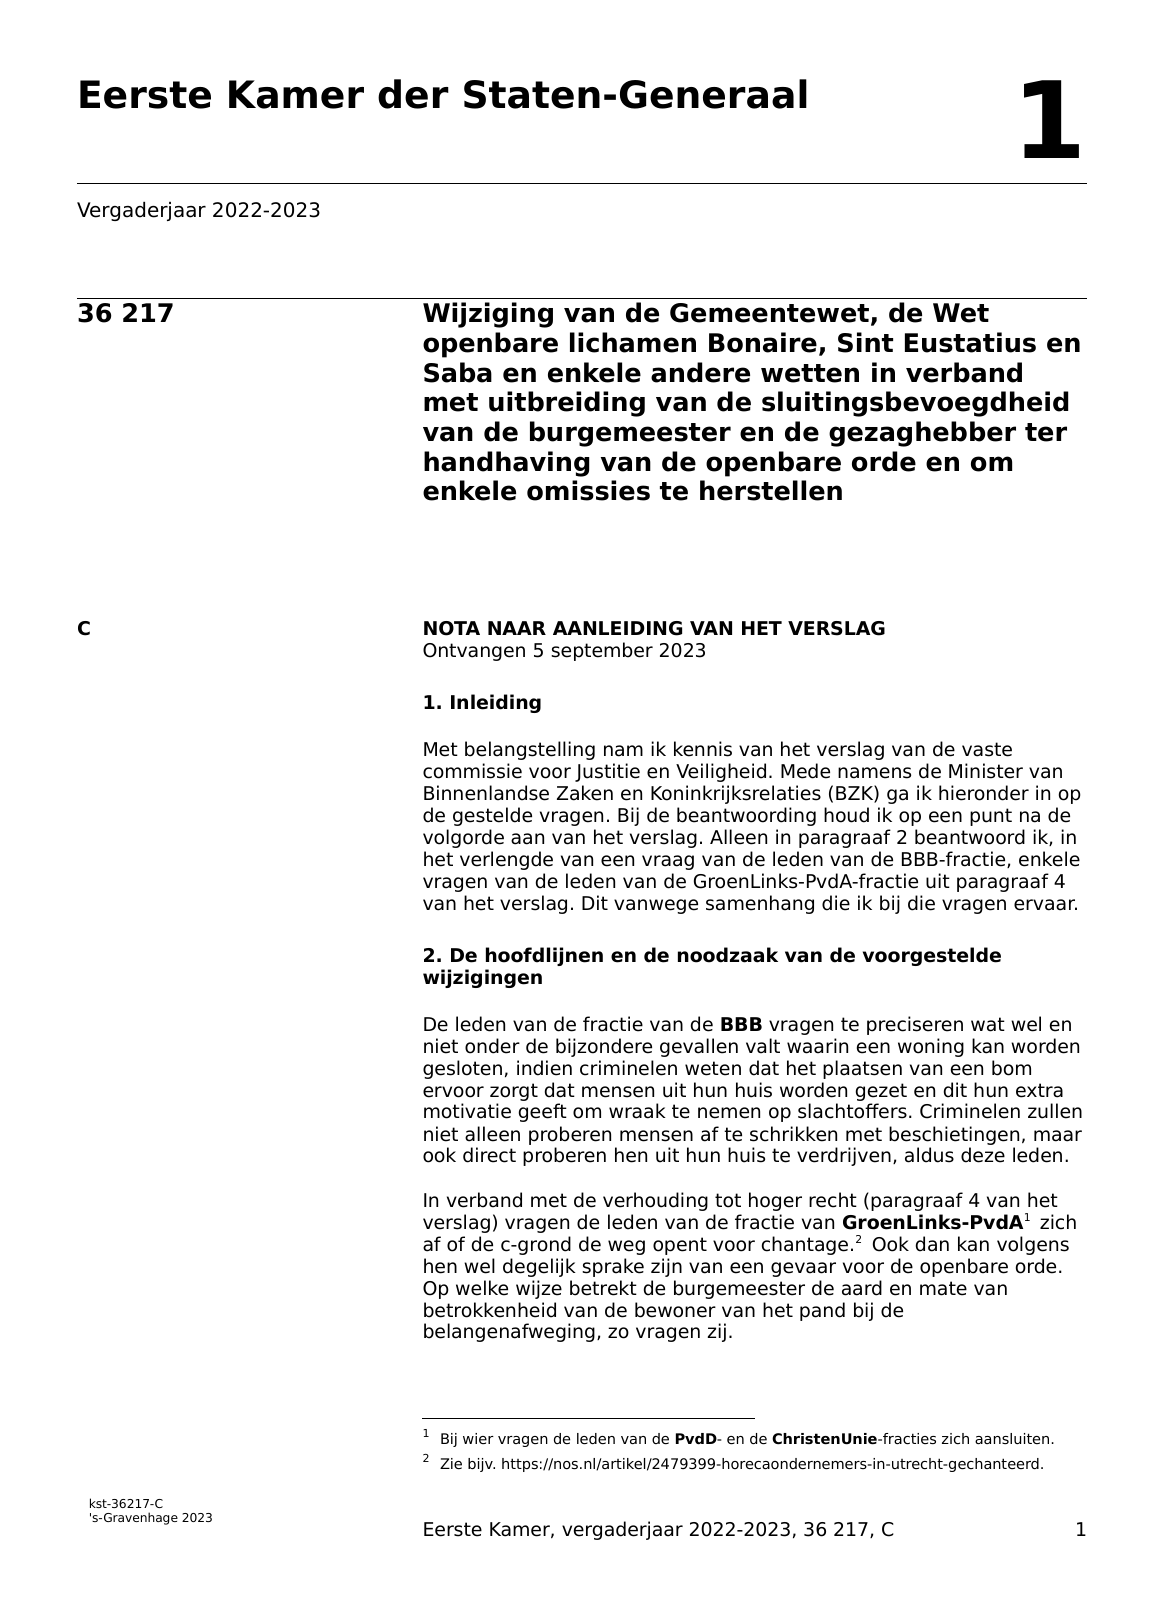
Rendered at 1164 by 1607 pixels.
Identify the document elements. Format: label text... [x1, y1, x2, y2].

table_cell Vergaderjaar 2022-2023 [77, 184, 1087, 298]
subtitle 36 217 Wijziging van de Gemeentewet, de Wet openbare lichamen Bonaire, Sint Eustatius en Saba en enkele andere wetten in verband met uitbreiding van de sluitingsbevoegdheid van de burgemeester en de gezaghebber ter handhaving van de openbare orde en om enkele omissies te herstellen [77, 299, 1087, 507]
text Zie bijv. https://nos.nl/artikel/2479399-horecaondernemers-in-utrecht-gechanteerd. [422, 1452, 1087, 1474]
table_header 1 [886, 59, 1087, 183]
subtitle 2. De hoofdlijnen en de noodzaak van de voorgestelde wijzigingen [422, 944, 1087, 988]
text De leden van de fractie van de BBB vragen te preciseren wat wel en niet onder de bijzondere gevallen valt waarin een woning kan worden gesloten, indien criminelen weten dat het plaatsen van een bom ervoor zorgt dat mensen uit hun huis worden gezet en dit hun extra motivatie geeft om wraak te nemen op slachtoffers. Criminelen zullen niet alleen proberen mensen af te schrikken met beschietingen, maar ook direct proberen hen uit hun huis te verdrijven, aldus deze leden. [422, 1013, 1087, 1167]
table_header Eerste Kamer der Staten-Generaal [77, 59, 886, 183]
text Bij wier vragen de leden van de PvdD- en de ChristenUnie-fracties zich aansluiten. [422, 1427, 1087, 1449]
text Ontvangen 5 september 2023 [422, 640, 1087, 662]
text In verband met de verhouding tot hoger recht (paragraaf 4 van het verslag) vragen de leden van de fractie van GroenLinks-PvdA zich af of de c-grond de weg opent voor chantage. Ook dan kan volgens hen wel degelijk sprake zijn van een gevaar voor de openbare orde. Op welke wijze betrekt de burgemeester de aard en mate van betrokkenheid van de bewoner van het pand bij de belangenafweging, zo vragen zij. [422, 1189, 1087, 1343]
text 's-Gravenhage 2023 [88, 1511, 323, 1525]
subtitle 1. Inleiding [422, 692, 1087, 714]
text Met belangstelling nam ik kennis van het verslag van de vaste commissie voor Justitie en Veiligheid. Mede namens de Minister van Binnenlandse Zaken en Koninkrijksrelaties (BZK) ga ik hieronder in op de gestelde vragen. Bij de beantwoording houd ik op een punt na de volgorde aan van het verslag. Alleen in paragraaf 2 beantwoord ik, in het verlengde van een vraag van de leden van de BBB-fractie, enkele vragen van de leden van de GroenLinks-PvdA-fractie uit paragraaf 4 van het verslag. Dit vanwege samenhang die ik bij die vragen ervaar. [422, 739, 1087, 914]
text kst-36217-C [88, 1497, 323, 1511]
subtitle C NOTA NAAR AANLEIDING VAN HET VERSLAG [77, 618, 1087, 640]
